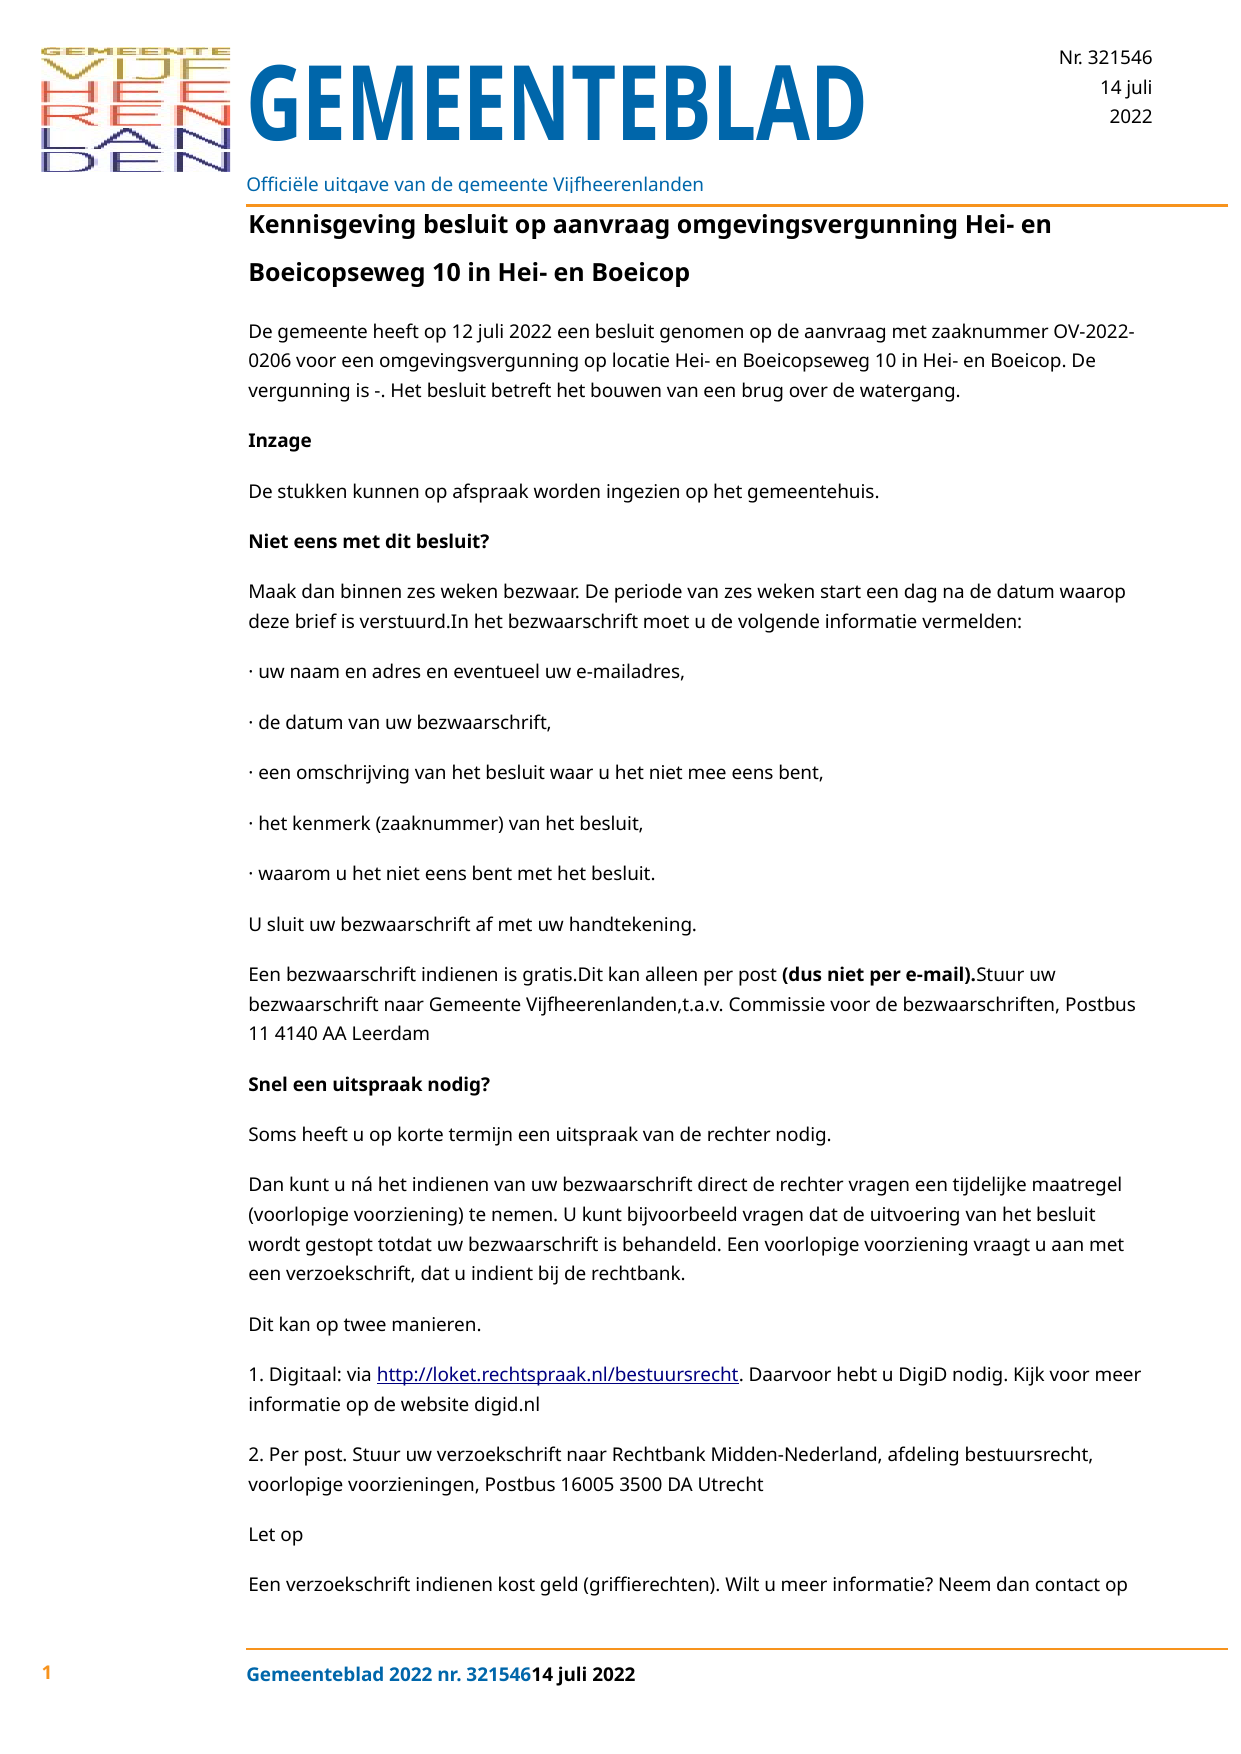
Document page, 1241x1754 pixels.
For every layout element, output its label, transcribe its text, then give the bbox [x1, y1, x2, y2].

text U sluit uw bezwaarschrift af met uw handtekening. [248, 911, 1152, 937]
picture [41, 47, 231, 172]
text Een bezwaarschrift indienen is gratis.Dit kan alleen per post (dus niet per e-mail).Stuur uw bezwaarschrift naar Gemeente Vijfheerenlanden,t.a.v. Commissie voor de bezwaarschriften, Postbus 11 4140 AA Leerdam [248, 961, 1152, 1046]
text Kennisgeving besluit op aanvraag omgevingsvergunning Hei- en Boeicopseweg 10 in Hei- en Boeicop [248, 207, 1152, 288]
text · de datum van uw bezwaarschrift, [248, 709, 1152, 735]
text 1. Digitaal: via http://loket.rechtspraak.nl/bestuursrecht. Daarvoor hebt u DigiD nodig. Kijk voor meer informatie op de website digid.nl [248, 1361, 1152, 1417]
text · waarom u het niet eens bent met het besluit. [248, 860, 1152, 886]
text Soms heeft u op korte termijn een uitspraak van de rechter nodig. [248, 1121, 1152, 1147]
text 2. Per post. Stuur uw verzoekschrift naar Rechtbank Midden-Nederland, afdeling bestuursrecht, voorlopige voorzieningen, Postbus 16005 3500 DA Utrecht [248, 1441, 1152, 1497]
text Snel een uitspraak nodig? [248, 1071, 1152, 1097]
text Een verzoekschrift indienen kost geld (griffierechten). Wilt u meer informatie? Neem dan contact op [248, 1572, 1152, 1597]
text · een omschrijving van het besluit waar u het niet mee eens bent, [248, 759, 1152, 785]
text Dan kunt u ná het indienen van uw bezwaarschrift direct de rechter vragen een tijdelijke maatregel (voorlopige voorziening) te nemen. U kunt bijvoorbeeld vragen dat de uitvoering van het besluit wordt gestopt totdat uw bezwaarschrift is behandeld. Een voorlopige voorziening vraagt u aan met een verzoekschrift, dat u indient bij de rechtbank. [248, 1172, 1152, 1286]
text · het kenmerk (zaaknummer) van het besluit, [248, 810, 1152, 836]
text De stukken kunnen op afspraak worden ingezien op het gemeentehuis. [248, 478, 1152, 504]
text Niet eens met dit besluit? [248, 528, 1152, 554]
text Let op [248, 1521, 1152, 1547]
text Dit kan op twee manieren. [248, 1311, 1152, 1337]
text Inzage [248, 427, 1152, 453]
text Maak dan binnen zes weken bezwaar. De periode van zes weken start een dag na de datum waarop deze brief is verstuurd.In het bezwaarschrift moet u de volgende informatie vermelden: [248, 579, 1152, 634]
text De gemeente heeft op 12 juli 2022 een besluit genomen op de aanvraag met zaaknummer OV-2022-0206 voor een omgevingsvergunning op locatie Hei- en Boeicopseweg 10 in Hei- en Boeicop. De vergunning is -. Het besluit betreft het bouwen van een brug over de watergang. [248, 318, 1152, 403]
text · uw naam en adres en eventueel uw e-mailadres, [248, 659, 1152, 684]
